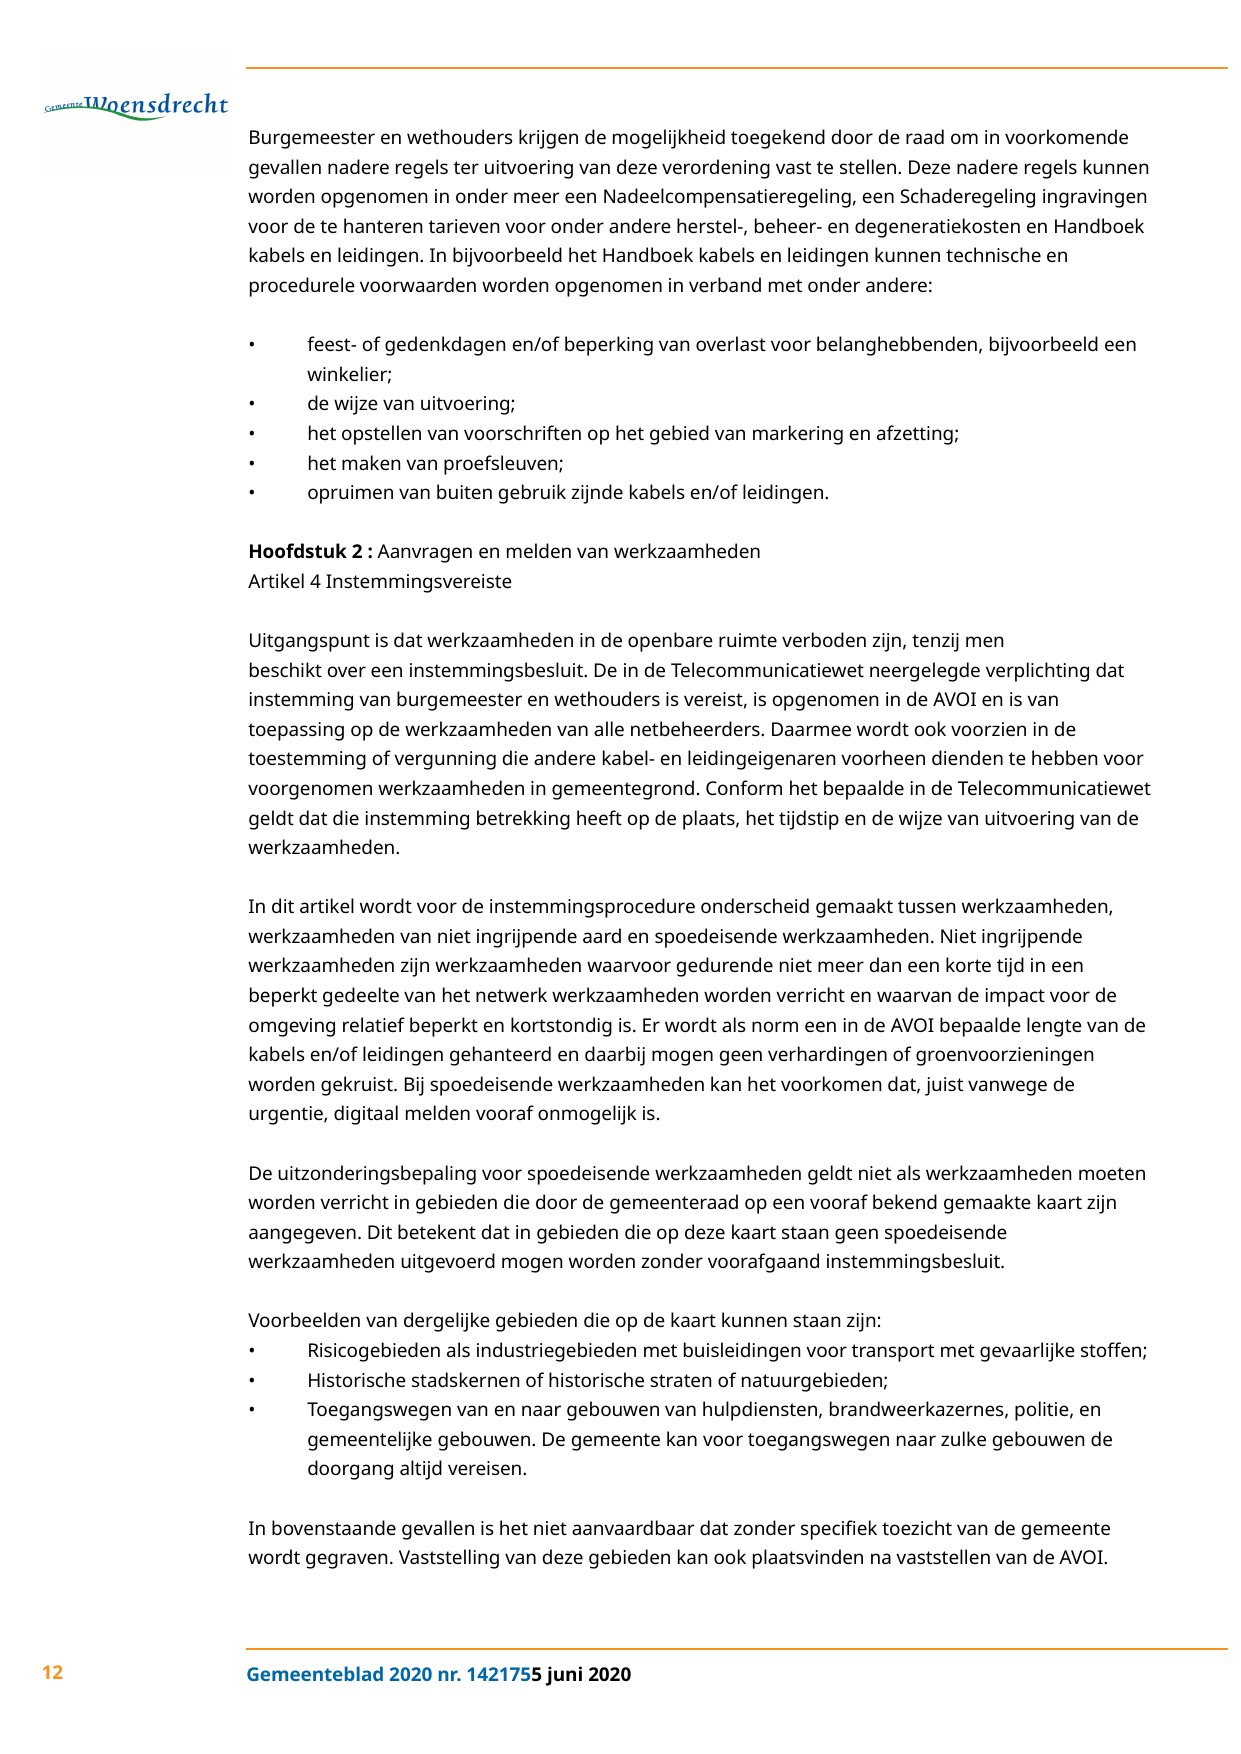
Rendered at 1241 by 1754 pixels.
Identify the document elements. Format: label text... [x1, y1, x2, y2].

text In dit artikel wordt voor de instemmingsprocedure onderscheid gemaakt tussen werkzaamheden, werkzaamheden van niet ingrijpende aard en spoedeisende werkzaamheden. Niet ingrijpende werkzaamheden zijn werkzaamheden waarvoor gedurende niet meer dan een korte tijd in een beperkt gedeelte van het netwerk werkzaamheden worden verricht en waarvan de impact voor de omgeving relatief beperkt en kortstondig is. Er wordt als norm een in de AVOI bepaalde lengte van de kabels en/of leidingen gehanteerd en daarbij mogen geen verhardingen of groenvoorzieningen worden gekruist. Bij spoedeisende werkzaamheden kan het voorkomen dat, juist vanwege de urgentie, digitaal melden vooraf onmogelijk is. [248, 893, 1152, 1126]
text In bovenstaande gevallen is het niet aanvaardbaar dat zonder specifiek toezicht van de gemeente wordt gegraven. Vaststelling van deze gebieden kan ook plaatsvinden na vaststellen van de AVOI. [248, 1515, 1152, 1570]
text Uitgangspunt is dat werkzaamheden in de openbare ruimte verboden zijn, tenzij men [248, 627, 1152, 653]
list Historische stadskernen of historische straten of natuurgebieden; [248, 1367, 1152, 1393]
text Burgemeester en wethouders krijgen de mogelijkheid toegekend door de raad om in voorkomende gevallen nadere regels ter uitvoering van deze verordening vast te stellen. Deze nadere regels kunnen worden opgenomen in onder meer een Nadeelcompensatieregeling, een Schaderegeling ingravingen voor de te hanteren tarieven voor onder andere herstel-, beheer- en degeneratiekosten en Handboek kabels en leidingen. In bijvoorbeeld het Handboek kabels en leidingen kunnen technische en procedurele voorwaarden worden opgenomen in verband met onder andere: [248, 124, 1152, 298]
list het maken van proefsleuven; [248, 450, 1152, 476]
list Toegangswegen van en naar gebouwen van hulpdiensten, brandweerkazernes, politie, en gemeentelijke gebouwen. De gemeente kan voor toegangswegen naar zulke gebouwen de doorgang altijd vereisen. [248, 1396, 1152, 1481]
text De uitzonderingsbepaling voor spoedeisende werkzaamheden geldt niet als werkzaamheden moeten worden verricht in gebieden die door de gemeenteraad op een vooraf bekend gemaakte kaart zijn aangegeven. Dit betekent dat in gebieden die op deze kaart staan geen spoedeisende werkzaamheden uitgevoerd mogen worden zonder voorafgaand instemmingsbesluit. [248, 1160, 1152, 1274]
picture [41, 47, 231, 172]
text beschikt over een instemmingsbesluit. De in de Telecommunicatiewet neergelegde verplichting dat instemming van burgemeester en wethouders is vereist, is opgenomen in de AVOI en is van toepassing op de werkzaamheden van alle netbeheerders. Daarmee wordt ook voorzien in de toestemming of vergunning die andere kabel- en leidingeigenaren voorheen dienden te hebben voor voorgenomen werkzaamheden in gemeentegrond. Conform het bepaalde in de Telecommunicatiewet geldt dat die instemming betrekking heeft op de plaats, het tijdstip en de wijze van uitvoering van de werkzaamheden. [248, 657, 1152, 860]
text Voorbeelden van dergelijke gebieden die op de kaart kunnen staan zijn: [248, 1308, 1152, 1333]
text Artikel 4 Instemmingsvereiste [248, 568, 1152, 594]
list feest- of gedenkdagen en/of beperking van overlast voor belanghebbenden, bijvoorbeeld een winkelier; [248, 331, 1152, 387]
list Risicogebieden als industriegebieden met buisleidingen voor transport met gevaarlijke stoffen; [248, 1337, 1152, 1363]
list de wijze van uitvoering; [248, 391, 1152, 416]
text Hoofdstuk 2 : Aanvragen en melden van werkzaamheden [248, 538, 1152, 564]
list het opstellen van voorschriften op het gebied van markering en afzetting; [248, 420, 1152, 446]
list opruimen van buiten gebruik zijnde kabels en/of leidingen. [248, 479, 1152, 505]
